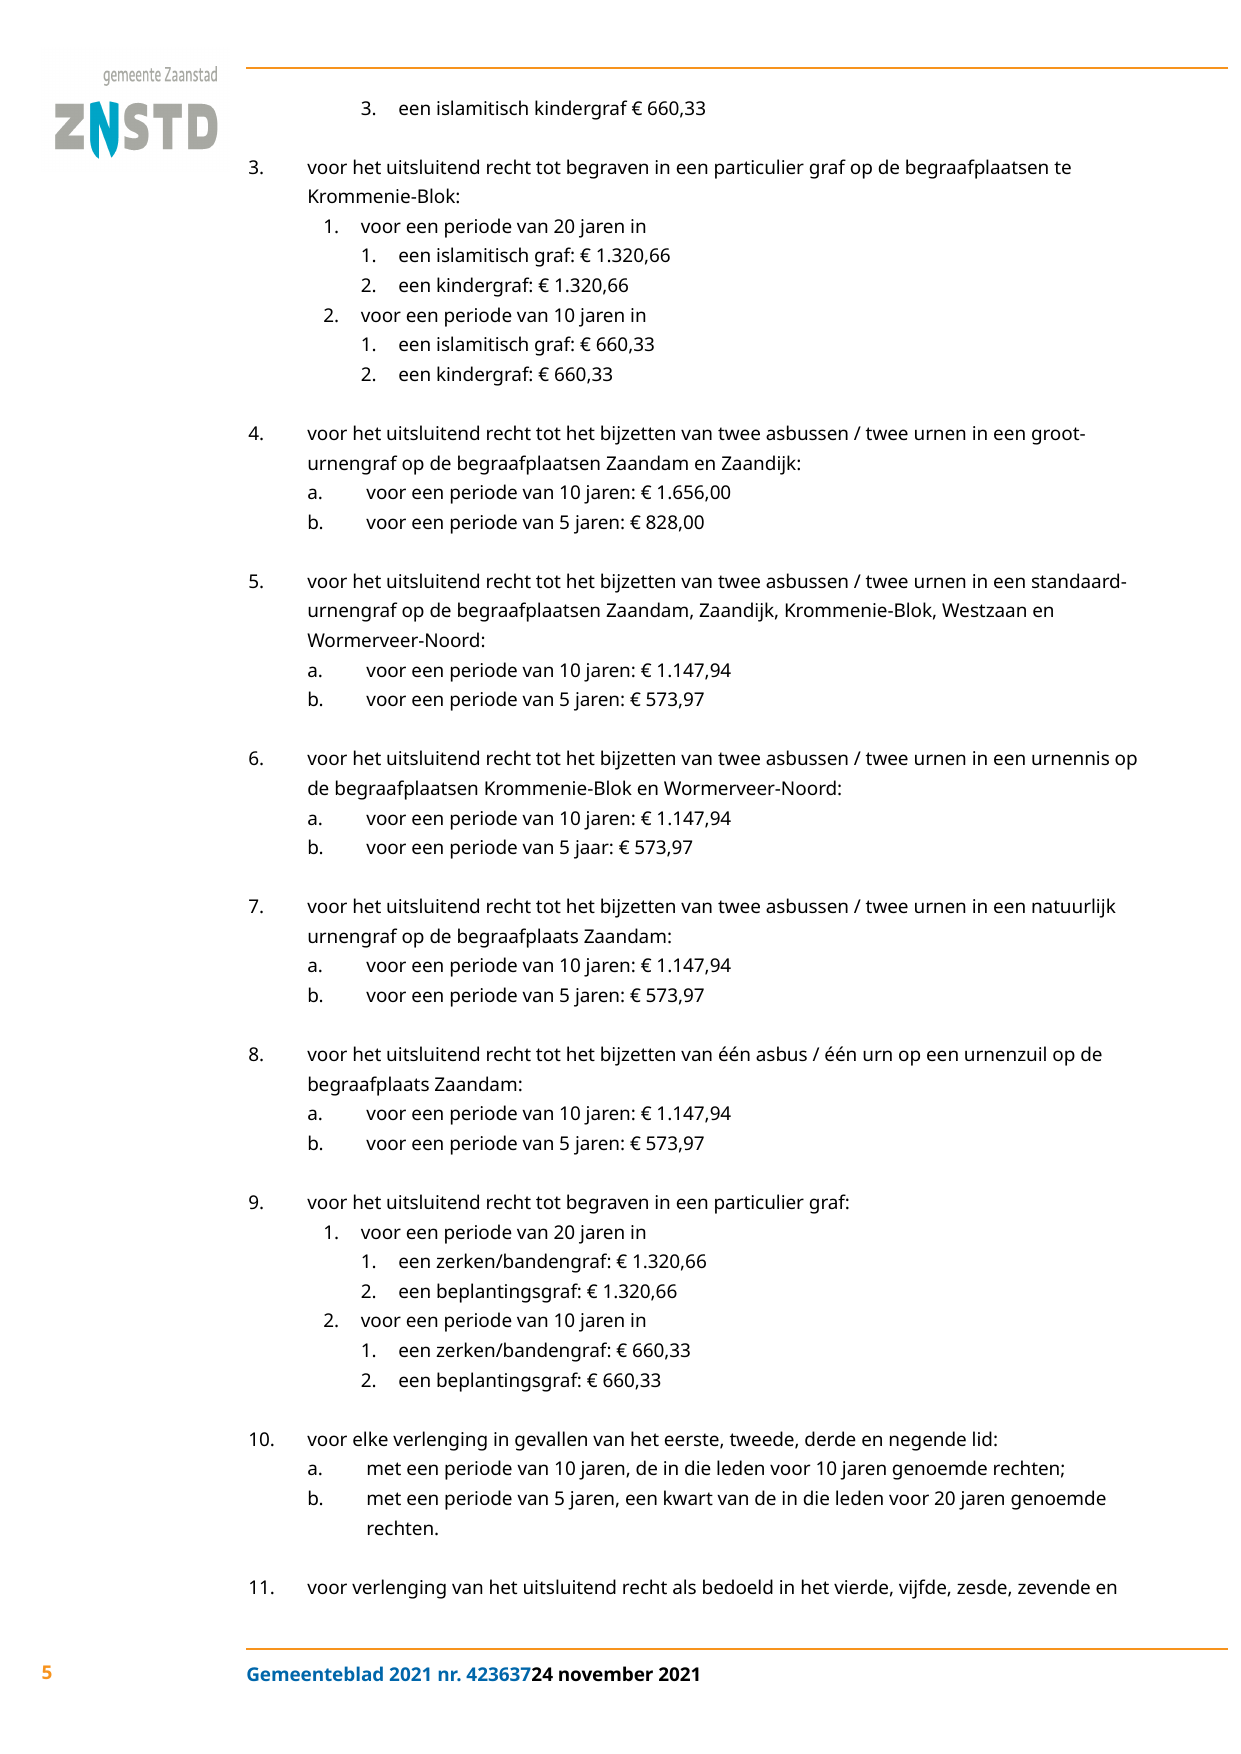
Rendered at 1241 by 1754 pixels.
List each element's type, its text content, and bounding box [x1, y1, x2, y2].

list voor een periode van 5 jaren: € 573,97 [307, 982, 1152, 1008]
list een kindergraf: € 1.320,66 [361, 272, 1152, 298]
list voor verlenging van het uitsluitend recht als bedoeld in het vierde, vijfde, zesde, zevende en [248, 1574, 1152, 1600]
list voor het uitsluitend recht tot het bijzetten van één asbus / één urn op een urnenzuil op de begraafplaats Zaandam: [248, 1041, 1152, 1097]
list voor een periode van 5 jaren: € 828,00 [307, 509, 1152, 535]
list voor een periode van 10 jaren in [323, 1308, 1152, 1333]
list voor een periode van 5 jaar: € 573,97 [307, 834, 1152, 860]
list voor een periode van 20 jaren in [323, 213, 1152, 239]
list een islamitisch graf: € 1.320,66 [361, 243, 1152, 268]
list voor het uitsluitend recht tot begraven in een particulier graf op de begraafplaatsen te Krommenie-Blok: [248, 154, 1152, 209]
list een islamitisch kindergraf € 660,33 [361, 95, 1152, 121]
list een zerken/bandengraf: € 1.320,66 [361, 1248, 1152, 1274]
list voor het uitsluitend recht tot het bijzetten van twee asbussen / twee urnen in een standaard-urnengraf op de begraafplaatsen Zaandam, Zaandijk, Krommenie-Blok, Westzaan en Wormerveer-Noord: [248, 568, 1152, 653]
list een zerken/bandengraf: € 660,33 [361, 1337, 1152, 1363]
list voor het uitsluitend recht tot het bijzetten van twee asbussen / twee urnen in een groot-urnengraf op de begraafplaatsen Zaandam en Zaandijk: [248, 420, 1152, 476]
list voor een periode van 10 jaren: € 1.147,94 [307, 805, 1152, 831]
list voor het uitsluitend recht tot begraven in een particulier graf: [248, 1189, 1152, 1215]
list voor een periode van 10 jaren: € 1.656,00 [307, 479, 1152, 505]
list een beplantingsgraf: € 660,33 [361, 1367, 1152, 1393]
list een kindergraf: € 660,33 [361, 361, 1152, 387]
list voor een periode van 5 jaren: € 573,97 [307, 1130, 1152, 1156]
list een beplantingsgraf: € 1.320,66 [361, 1278, 1152, 1304]
list voor het uitsluitend recht tot het bijzetten van twee asbussen / twee urnen in een urnennis op de begraafplaatsen Krommenie-Blok en Wormerveer-Noord: [248, 746, 1152, 801]
list met een periode van 5 jaren, een kwart van de in die leden voor 20 jaren genoemde rechten. [307, 1485, 1152, 1541]
list voor een periode van 10 jaren: € 1.147,94 [307, 1101, 1152, 1126]
list een islamitisch graf: € 660,33 [361, 331, 1152, 357]
list met een periode van 10 jaren, de in die leden voor 10 jaren genoemde rechten; [307, 1456, 1152, 1481]
picture [41, 47, 231, 172]
list voor een periode van 10 jaren: € 1.147,94 [307, 657, 1152, 683]
list voor een periode van 10 jaren in [323, 302, 1152, 328]
list voor elke verlenging in gevallen van het eerste, tweede, derde en negende lid: [248, 1426, 1152, 1452]
list voor het uitsluitend recht tot het bijzetten van twee asbussen / twee urnen in een natuurlijk urnengraf op de begraafplaats Zaandam: [248, 893, 1152, 949]
list voor een periode van 20 jaren in [323, 1219, 1152, 1245]
list voor een periode van 5 jaren: € 573,97 [307, 686, 1152, 712]
list voor een periode van 10 jaren: € 1.147,94 [307, 953, 1152, 978]
